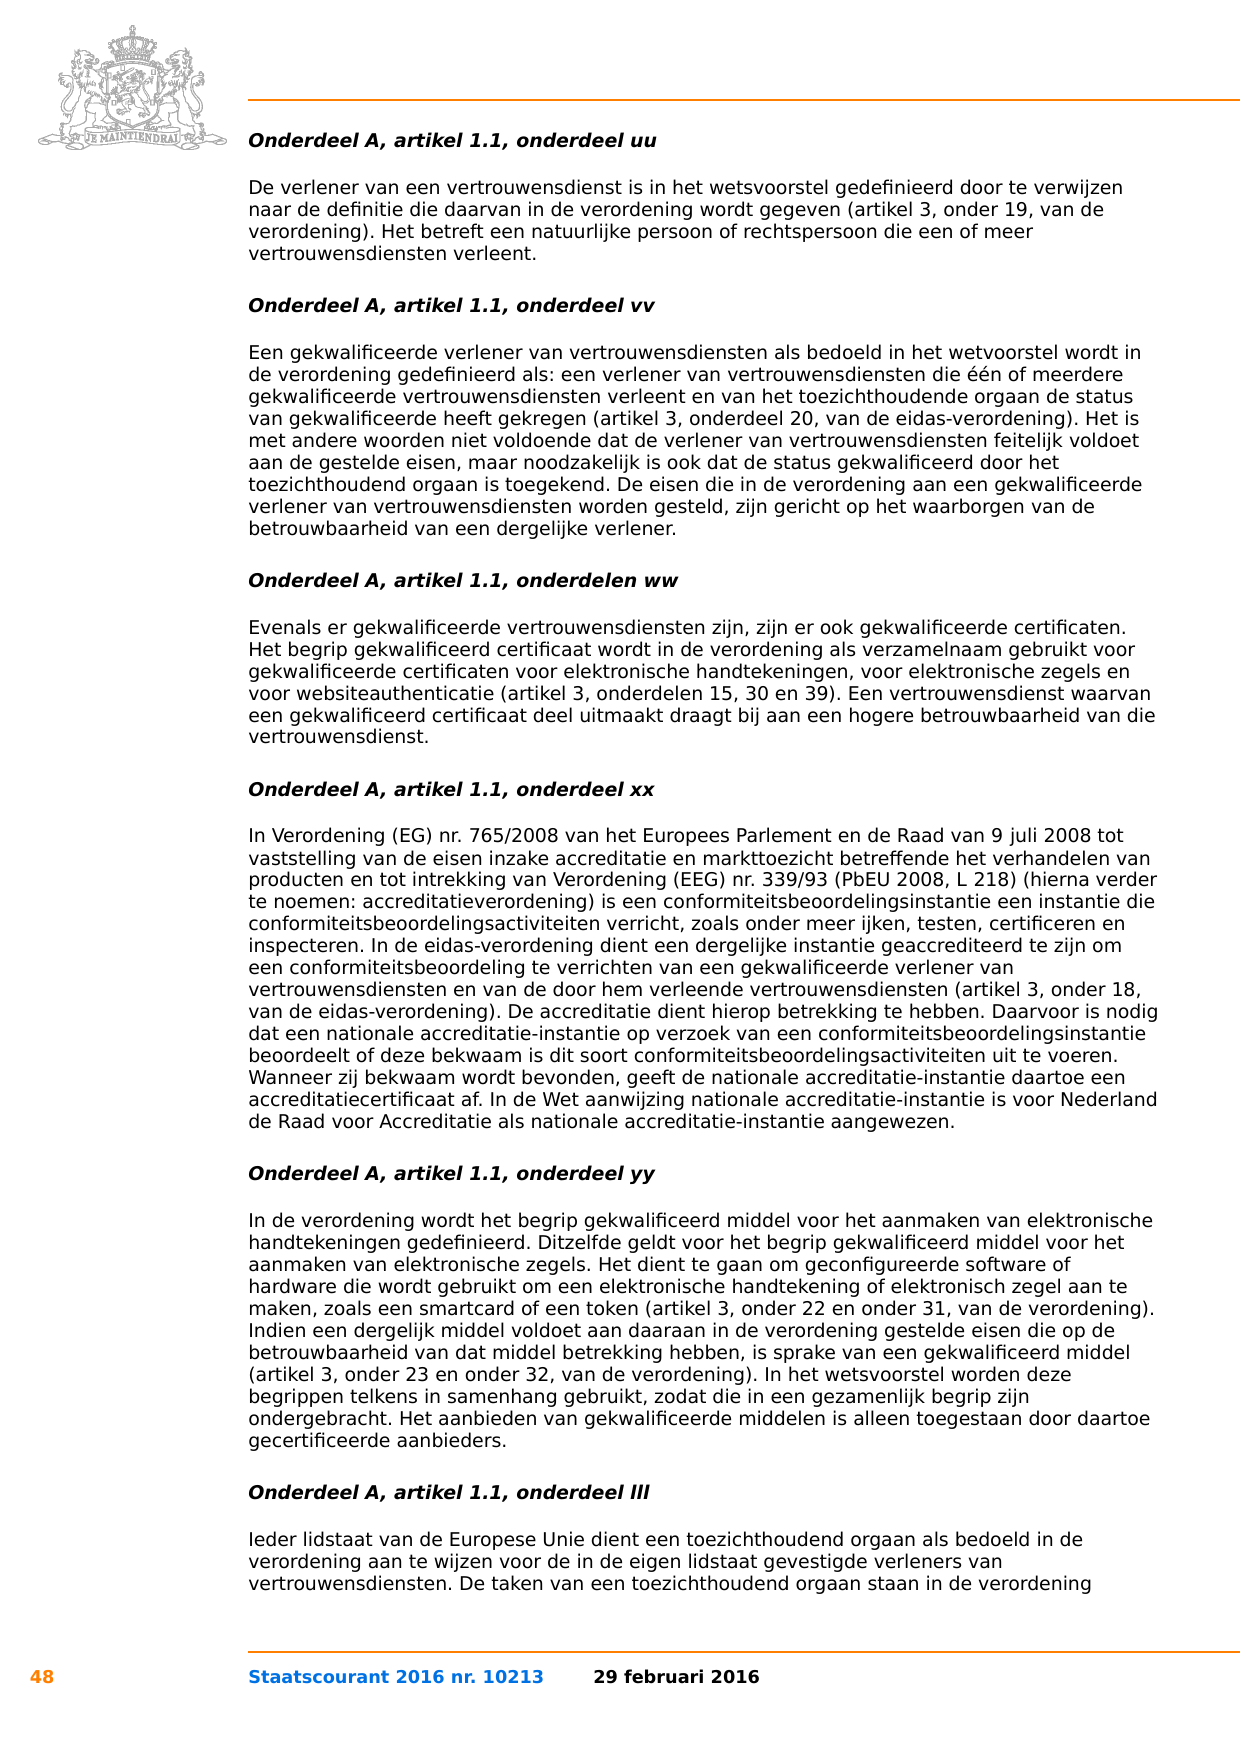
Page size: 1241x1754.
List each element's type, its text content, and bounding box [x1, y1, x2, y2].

subtitle Onderdeel A, artikel 1.1, onderdelen ww [248, 569, 1163, 592]
text In Verordening (EG) nr. 765/2008 van het Europees Parlement en de Raad van 9 juli 2008 tot vaststelling van de eisen inzake accreditatie en markttoezicht betreffende het verhandelen van producten en tot intrekking van Verordening (EEG) nr. 339/93 (PbEU 2008, L 218) (hierna verder te noemen: accreditatieverordening) is een conformiteitsbeoordelingsinstantie een instantie die conformiteitsbeoordelingsactiviteiten verricht, zoals onder meer ijken, testen, certificeren en inspecteren. In de eidas-verordening dient een dergelijke instantie geaccrediteerd te zijn om een conformiteitsbeoordeling te verrichten van een gekwalificeerde verlener van vertrouwensdiensten en van de door hem verleende vertrouwensdiensten (artikel 3, onder 18, van de eidas-verordening). De accreditatie dient hierop betrekking te hebben. Daarvoor is nodig dat een nationale accreditatie-instantie op verzoek van een conformiteitsbeoordelingsinstantie beoordeelt of deze bekwaam is dit soort conformiteitsbeoordelingsactiviteiten uit te voeren. Wanneer zij bekwaam wordt bevonden, geeft de nationale accreditatie-instantie daartoe een accreditatiecertificaat af. In de Wet aanwijzing nationale accreditatie-instantie is voor Nederland de Raad voor Accreditatie als nationale accreditatie-instantie aangewezen. [248, 825, 1163, 1133]
text Ieder lidstaat van de Europese Unie dient een toezichthoudend orgaan als bedoeld in de verordening aan te wijzen voor de in de eigen lidstaat gevestigde verleners van vertrouwensdiensten. De taken van een toezichthoudend orgaan staan in de verordening [248, 1529, 1163, 1595]
subtitle Onderdeel A, artikel 1.1, onderdeel yy [248, 1163, 1163, 1185]
text Evenals er gekwalificeerde vertrouwensdiensten zijn, zijn er ook gekwalificeerde certificaten. Het begrip gekwalificeerd certificaat wordt in de verordening als verzamelnaam gebruikt voor gekwalificeerde certificaten voor elektronische handtekeningen, voor elektronische zegels en voor websiteauthenticatie (artikel 3, onderdelen 15, 30 en 39). Een vertrouwensdienst waarvan een gekwalificeerd certificaat deel uitmaakt draagt bij aan een hogere betrouwbaarheid van die vertrouwensdienst. [248, 617, 1163, 748]
subtitle Onderdeel A, artikel 1.1, onderdeel xx [248, 778, 1163, 800]
text Een gekwalificeerde verlener van vertrouwensdiensten als bedoeld in het wetvoorstel wordt in de verordening gedefinieerd als: een verlener van vertrouwensdiensten die één of meerdere gekwalificeerde vertrouwensdiensten verleent en van het toezichthoudende orgaan de status van gekwalificeerde heeft gekregen (artikel 3, onderdeel 20, van de eidas-verordening). Het is met andere woorden niet voldoende dat de verlener van vertrouwensdiensten feitelijk voldoet aan de gestelde eisen, maar noodzakelijk is ook dat de status gekwalificeerd door het toezichthoudend orgaan is toegekend. De eisen die in de verordening aan een gekwalificeerde verlener van vertrouwensdiensten worden gesteld, zijn gericht op het waarborgen van de betrouwbaarheid van een dergelijke verlener. [248, 342, 1163, 539]
picture [38, 25, 227, 150]
text De verlener van een vertrouwensdienst is in het wetsvoorstel gedefinieerd door te verwijzen naar de definitie die daarvan in de verordening wordt gegeven (artikel 3, onder 19, van de verordening). Het betreft een natuurlijke persoon of rechtspersoon die een of meer vertrouwensdiensten verleent. [248, 177, 1163, 265]
text In de verordening wordt het begrip gekwalificeerd middel voor het aanmaken van elektronische handtekeningen gedefinieerd. Ditzelfde geldt voor het begrip gekwalificeerd middel voor het aanmaken van elektronische zegels. Het dient te gaan om geconfigureerde software of hardware die wordt gebruikt om een elektronische handtekening of elektronisch zegel aan te maken, zoals een smartcard of een token (artikel 3, onder 22 en onder 31, van de verordening). Indien een dergelijk middel voldoet aan daaraan in de verordening gestelde eisen die op de betrouwbaarheid van dat middel betrekking hebben, is sprake van een gekwalificeerd middel (artikel 3, onder 23 en onder 32, van de verordening). In het wetsvoorstel worden deze begrippen telkens in samenhang gebruikt, zodat die in een gezamenlijk begrip zijn ondergebracht. Het aanbieden van gekwalificeerde middelen is alleen toegestaan door daartoe gecertificeerde aanbieders. [248, 1210, 1163, 1452]
subtitle Onderdeel A, artikel 1.1, onderdeel uu [248, 130, 1163, 152]
subtitle Onderdeel A, artikel 1.1, onderdeel lll [248, 1482, 1163, 1504]
subtitle Onderdeel A, artikel 1.1, onderdeel vv [248, 295, 1163, 317]
